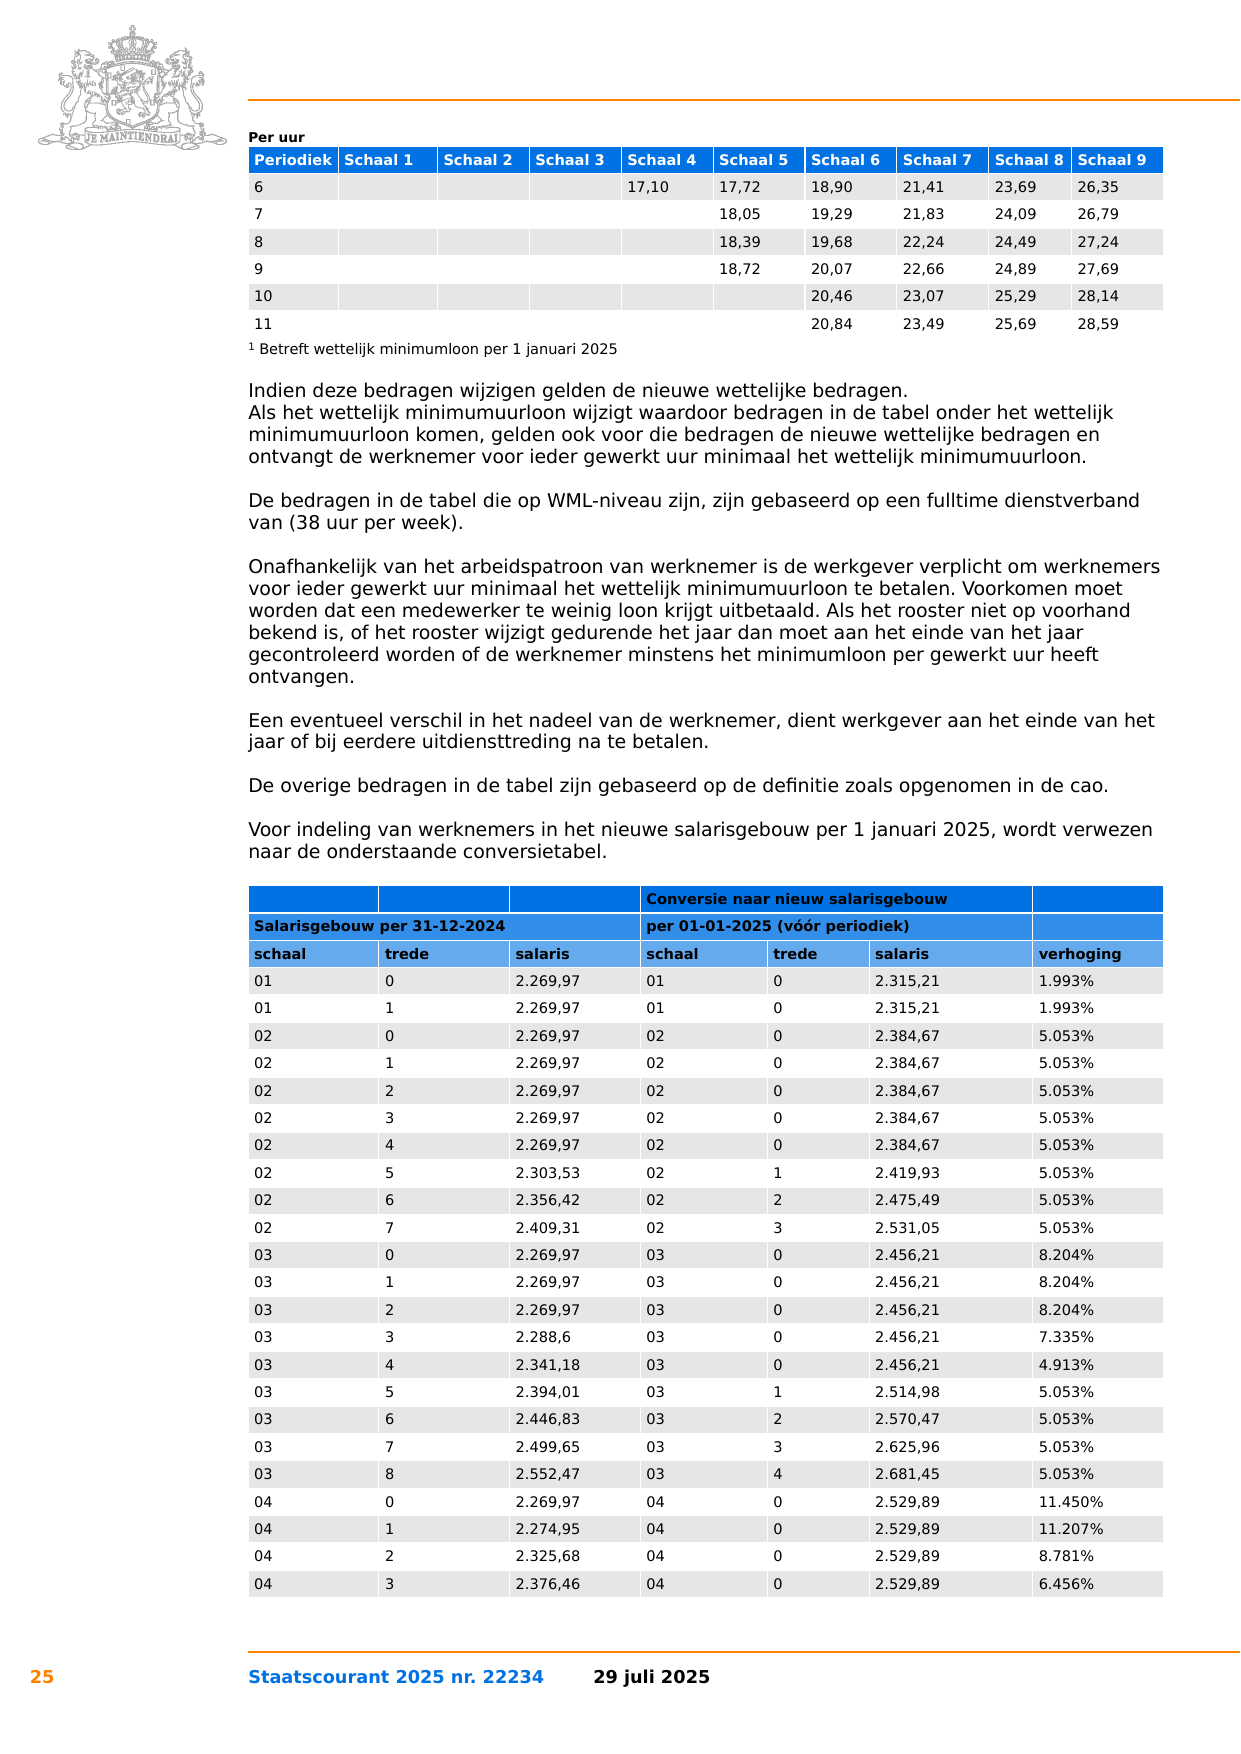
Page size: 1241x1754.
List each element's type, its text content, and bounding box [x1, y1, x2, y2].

table_cell 02 [641, 1105, 767, 1132]
table_cell 2.531,05 [870, 1215, 1032, 1241]
table_cell 26,35 [1072, 174, 1163, 200]
table_cell trede [768, 941, 869, 967]
table_cell 02 [641, 1078, 767, 1104]
table_cell 03 [641, 1461, 767, 1488]
table_cell 6.456% [1033, 1571, 1163, 1597]
table_cell [622, 311, 713, 337]
table_cell 03 [249, 1324, 378, 1351]
table_cell [339, 229, 437, 255]
table_header [379, 886, 509, 912]
table_cell salaris [510, 941, 640, 967]
table_cell verhoging [1033, 941, 1163, 967]
table_cell [622, 256, 713, 283]
table_cell Schaal 3 [530, 147, 621, 173]
table_cell 2.269,97 [510, 996, 640, 1022]
table_cell Schaal 2 [438, 147, 529, 173]
table_cell 03 [641, 1434, 767, 1460]
table_cell [438, 174, 529, 200]
table_cell 04 [641, 1544, 767, 1570]
table_cell 2.475,49 [870, 1188, 1032, 1214]
table_cell [714, 284, 804, 310]
table_cell 1 Betreft wettelijk minimumloon per 1 januari 2025 [248, 339, 1163, 358]
text Als het wettelijk minimumuurloon wijzigt waardoor bedragen in de tabel onder het wettelijk minimumuurloon komen, gelden ook voor die bedragen de nieuwe wettelijke bedragen en ontvangt de werknemer voor ieder gewerkt uur minimaal het wettelijk minimumuurloon. [248, 402, 1163, 468]
text Een eventueel verschil in het nadeel van de werknemer, dient werkgever aan het einde van het jaar of bij eerdere uitdiensttreding na te betalen. [248, 709, 1163, 753]
table_cell 1 [379, 1516, 509, 1542]
table_cell 0 [768, 1571, 869, 1597]
table_cell 2.570,47 [870, 1407, 1032, 1433]
table_cell 6 [379, 1407, 509, 1433]
table_cell 11.450% [1033, 1489, 1163, 1515]
table_cell 0 [768, 1297, 869, 1323]
table_cell 0 [768, 1544, 869, 1570]
table_cell 8 [249, 229, 338, 255]
table_cell 2.269,97 [510, 1242, 640, 1268]
table_cell Schaal 4 [622, 147, 713, 173]
table_cell 5.053% [1033, 1078, 1163, 1104]
table_cell 02 [249, 1023, 378, 1049]
table_cell 10 [249, 284, 338, 310]
table_cell 02 [249, 1078, 378, 1104]
table_header [510, 886, 640, 912]
table_cell 2.409,31 [510, 1215, 640, 1241]
table_cell 24,89 [989, 256, 1071, 283]
table_cell 5.053% [1033, 1160, 1163, 1186]
table_cell 2.376,46 [510, 1571, 640, 1597]
table_cell 01 [249, 996, 378, 1022]
table_header [1033, 886, 1163, 912]
table_cell 03 [249, 1434, 378, 1460]
table_cell 0 [379, 968, 509, 994]
table_cell [339, 201, 437, 228]
table_cell 5 [379, 1160, 509, 1186]
table_cell 2.269,97 [510, 1297, 640, 1323]
table_cell [530, 201, 621, 228]
table_cell 03 [641, 1297, 767, 1323]
table_cell 18,72 [714, 256, 804, 283]
table_cell [530, 174, 621, 200]
table_cell trede [379, 941, 509, 967]
table_cell 02 [249, 1105, 378, 1132]
table_cell 2.384,67 [870, 1050, 1032, 1077]
table_cell 21,83 [897, 201, 988, 228]
table_cell [339, 311, 437, 337]
table_cell 8.204% [1033, 1242, 1163, 1268]
table_cell 5.053% [1033, 1105, 1163, 1132]
table_cell 04 [641, 1571, 767, 1597]
table_cell 2.529,89 [870, 1544, 1032, 1570]
table_cell 2.269,97 [510, 1050, 640, 1077]
table_cell 2 [768, 1407, 869, 1433]
table_cell 0 [768, 1105, 869, 1132]
table_cell 11.207% [1033, 1516, 1163, 1542]
table_cell 2.529,89 [870, 1571, 1032, 1597]
table_cell 2.552,47 [510, 1461, 640, 1488]
table_cell [438, 256, 529, 283]
table_cell 6 [249, 174, 338, 200]
table_cell 1 [379, 1270, 509, 1296]
table_cell [622, 229, 713, 255]
table_cell [339, 284, 437, 310]
table_cell [622, 284, 713, 310]
table_cell 23,69 [989, 174, 1071, 200]
table_cell 2.341,18 [510, 1352, 640, 1378]
table_cell 5.053% [1033, 1188, 1163, 1214]
table_cell 19,68 [806, 229, 896, 255]
text Indien deze bedragen wijzigen gelden de nieuwe wettelijke bedragen. [248, 380, 1163, 402]
text Onafhankelijk van het arbeidspatroon van werknemer is de werkgever verplicht om werknemers voor ieder gewerkt uur minimaal het wettelijk minimumuurloon te betalen. Voorkomen moet worden dat een medewerker te weinig loon krijgt uitbetaald. Als het rooster niet op voorhand bekend is, of het rooster wijzigt gedurende het jaar dan moet aan het einde van het jaar gecontroleerd worden of de werknemer minstens het minimumloon per gewerkt uur heeft ontvangen. [248, 556, 1163, 688]
table_cell 3 [768, 1215, 869, 1241]
table_cell 2.315,21 [870, 968, 1032, 994]
table_cell 2.456,21 [870, 1324, 1032, 1351]
table_cell 7.335% [1033, 1324, 1163, 1351]
table_cell 20,84 [806, 311, 896, 337]
table_cell 5.053% [1033, 1407, 1163, 1433]
table_cell 01 [249, 968, 378, 994]
table_cell 24,49 [989, 229, 1071, 255]
table_cell 2 [379, 1078, 509, 1104]
table_cell 7 [379, 1215, 509, 1241]
table_cell 2.269,97 [510, 1133, 640, 1159]
table_cell 2.456,21 [870, 1352, 1032, 1378]
table_cell 8.204% [1033, 1297, 1163, 1323]
table_cell 2.356,42 [510, 1188, 640, 1214]
table_cell 3 [379, 1324, 509, 1351]
table_cell 2 [379, 1297, 509, 1323]
table_cell [622, 201, 713, 228]
table_cell Schaal 5 [714, 147, 804, 173]
text De overige bedragen in de tabel zijn gebaseerd op de definitie zoals opgenomen in de cao. [248, 775, 1163, 797]
table_cell 2.269,97 [510, 968, 640, 994]
table_cell 5.053% [1033, 1215, 1163, 1241]
table_cell 02 [641, 1215, 767, 1241]
table_cell 9 [249, 256, 338, 283]
table_cell 18,05 [714, 201, 804, 228]
table_cell 2.269,97 [510, 1078, 640, 1104]
table_cell 5.053% [1033, 1379, 1163, 1406]
table_cell 18,90 [806, 174, 896, 200]
table_cell 2.269,97 [510, 1023, 640, 1049]
table_cell 0 [768, 1270, 869, 1296]
table_cell 04 [249, 1516, 378, 1542]
table_cell 2.456,21 [870, 1297, 1032, 1323]
table_cell 2 [768, 1188, 869, 1214]
table_cell 03 [641, 1242, 767, 1268]
table_cell 4 [379, 1133, 509, 1159]
table_cell 11 [249, 311, 338, 337]
table_cell 8.204% [1033, 1270, 1163, 1296]
table_cell 03 [249, 1407, 378, 1433]
table_cell 02 [249, 1133, 378, 1159]
table_cell 2.456,21 [870, 1242, 1032, 1268]
table_cell 4 [379, 1352, 509, 1378]
table_header Conversie naar nieuw salarisgebouw [641, 886, 1032, 912]
table_cell per 01-01-2025 (vóór periodiek) [641, 914, 1032, 940]
table_cell 26,79 [1072, 201, 1163, 228]
table_cell [339, 174, 437, 200]
table_cell 02 [249, 1160, 378, 1186]
table_cell 02 [641, 1188, 767, 1214]
table_cell 02 [249, 1215, 378, 1241]
table_cell 0 [768, 1050, 869, 1077]
table_cell [714, 311, 804, 337]
table_cell 04 [249, 1544, 378, 1570]
table_cell 2.269,97 [510, 1105, 640, 1132]
table_cell [530, 229, 621, 255]
table_cell schaal [641, 941, 767, 967]
text Voor indeling van werknemers in het nieuwe salarisgebouw per 1 januari 2025, wordt verwezen naar de onderstaande conversietabel. [248, 819, 1163, 863]
table_cell Schaal 9 [1072, 147, 1163, 173]
table_cell 02 [249, 1050, 378, 1077]
table_cell 7 [379, 1434, 509, 1460]
table_cell 5.053% [1033, 1023, 1163, 1049]
table_cell 2.269,97 [510, 1270, 640, 1296]
table_cell 04 [641, 1516, 767, 1542]
table_cell 03 [249, 1379, 378, 1406]
table_cell 28,14 [1072, 284, 1163, 310]
table_cell [438, 201, 529, 228]
table_cell 04 [249, 1489, 378, 1515]
table_cell 03 [249, 1297, 378, 1323]
table_cell 03 [641, 1324, 767, 1351]
table_cell 1.993% [1033, 996, 1163, 1022]
table_cell 4.913% [1033, 1352, 1163, 1378]
table_cell 0 [379, 1023, 509, 1049]
table_cell Schaal 7 [897, 147, 988, 173]
table_cell 20,07 [806, 256, 896, 283]
table_cell 25,69 [989, 311, 1071, 337]
table_cell 28,59 [1072, 311, 1163, 337]
table_cell 2.499,65 [510, 1434, 640, 1460]
table_cell 0 [768, 1489, 869, 1515]
table_cell 24,09 [989, 201, 1071, 228]
table_cell 3 [379, 1571, 509, 1597]
table_cell [530, 311, 621, 337]
table_cell 18,39 [714, 229, 804, 255]
table_header Per uur [248, 130, 1163, 146]
table_cell 03 [641, 1379, 767, 1406]
table_cell 23,49 [897, 311, 988, 337]
table_cell 01 [641, 968, 767, 994]
table_cell 03 [249, 1242, 378, 1268]
table_cell 2.514,98 [870, 1379, 1032, 1406]
table_cell Schaal 8 [989, 147, 1071, 173]
table_cell salaris [870, 941, 1032, 967]
table_cell 0 [768, 968, 869, 994]
table_cell 0 [768, 1324, 869, 1351]
table_cell 03 [641, 1270, 767, 1296]
picture [38, 25, 227, 150]
table_cell 2.419,93 [870, 1160, 1032, 1186]
table_cell 0 [768, 996, 869, 1022]
table_cell 2.625,96 [870, 1434, 1032, 1460]
table_cell 0 [768, 1023, 869, 1049]
table_cell 03 [641, 1407, 767, 1433]
table_cell 04 [641, 1489, 767, 1515]
table_cell Periodiek [249, 147, 338, 173]
table_cell 2 [379, 1544, 509, 1570]
text De bedragen in de tabel die op WML-niveau zijn, zijn gebaseerd op een fulltime dienstverband van (38 uur per week). [248, 490, 1163, 534]
table_cell 2.274,95 [510, 1516, 640, 1542]
table_cell 0 [768, 1133, 869, 1159]
table_cell schaal [249, 941, 378, 967]
table_cell 2.529,89 [870, 1516, 1032, 1542]
table_cell 27,24 [1072, 229, 1163, 255]
table_cell 3 [379, 1105, 509, 1132]
table_cell 7 [249, 201, 338, 228]
table_header [249, 886, 378, 912]
table_cell 2.394,01 [510, 1379, 640, 1406]
table_cell 8.781% [1033, 1544, 1163, 1570]
table_cell 8 [379, 1461, 509, 1488]
table_cell 2.681,45 [870, 1461, 1032, 1488]
table_cell 17,72 [714, 174, 804, 200]
table_cell 03 [249, 1352, 378, 1378]
table_cell 2.529,89 [870, 1489, 1032, 1515]
table_cell Schaal 6 [806, 147, 896, 173]
table_cell 0 [768, 1516, 869, 1542]
table_cell 03 [249, 1461, 378, 1488]
table_cell 5.053% [1033, 1050, 1163, 1077]
table_cell 2.456,21 [870, 1270, 1032, 1296]
table_cell 23,07 [897, 284, 988, 310]
table_cell 2.384,67 [870, 1105, 1032, 1132]
table_cell 25,29 [989, 284, 1071, 310]
table_cell 1 [379, 996, 509, 1022]
table_cell 1 [768, 1160, 869, 1186]
table_cell 02 [641, 1133, 767, 1159]
table_cell [530, 284, 621, 310]
table_cell 5.053% [1033, 1133, 1163, 1159]
table_cell [438, 311, 529, 337]
table_cell 03 [641, 1352, 767, 1378]
table_cell 2.288,6 [510, 1324, 640, 1351]
table_cell 01 [641, 996, 767, 1022]
table_cell 1.993% [1033, 968, 1163, 994]
table_cell 6 [379, 1188, 509, 1214]
table_cell 3 [768, 1434, 869, 1460]
table_cell 17,10 [622, 174, 713, 200]
table_cell 0 [768, 1078, 869, 1104]
table_cell 4 [768, 1461, 869, 1488]
table_cell 2.325,68 [510, 1544, 640, 1570]
table_cell 0 [768, 1352, 869, 1378]
table_cell 2.303,53 [510, 1160, 640, 1186]
table_cell 02 [641, 1050, 767, 1077]
table_cell 2.384,67 [870, 1078, 1032, 1104]
table_cell 22,66 [897, 256, 988, 283]
table_cell 2.446,83 [510, 1407, 640, 1433]
table_cell 02 [641, 1160, 767, 1186]
table_cell 1 [768, 1379, 869, 1406]
table_cell [1033, 914, 1163, 940]
table_cell [438, 229, 529, 255]
table_cell 0 [379, 1242, 509, 1268]
table_cell 02 [641, 1023, 767, 1049]
table_cell 5.053% [1033, 1434, 1163, 1460]
table_cell 2.384,67 [870, 1023, 1032, 1049]
table_cell 0 [379, 1489, 509, 1515]
table_cell 20,46 [806, 284, 896, 310]
table_cell 5.053% [1033, 1461, 1163, 1488]
table_cell 19,29 [806, 201, 896, 228]
table_cell [530, 256, 621, 283]
table_cell 2.384,67 [870, 1133, 1032, 1159]
table_cell 03 [249, 1270, 378, 1296]
table_cell 1 [379, 1050, 509, 1077]
table_cell 2.269,97 [510, 1489, 640, 1515]
table_cell [339, 256, 437, 283]
table_cell 02 [249, 1188, 378, 1214]
table_cell 27,69 [1072, 256, 1163, 283]
table_cell 5 [379, 1379, 509, 1406]
table_cell 2.315,21 [870, 996, 1032, 1022]
table_cell 04 [249, 1571, 378, 1597]
table_cell Salarisgebouw per 31-12-2024 [249, 914, 640, 940]
table_cell 0 [768, 1242, 869, 1268]
table_cell 21,41 [897, 174, 988, 200]
table_cell Schaal 1 [339, 147, 437, 173]
table_cell [438, 284, 529, 310]
table_cell 22,24 [897, 229, 988, 255]
